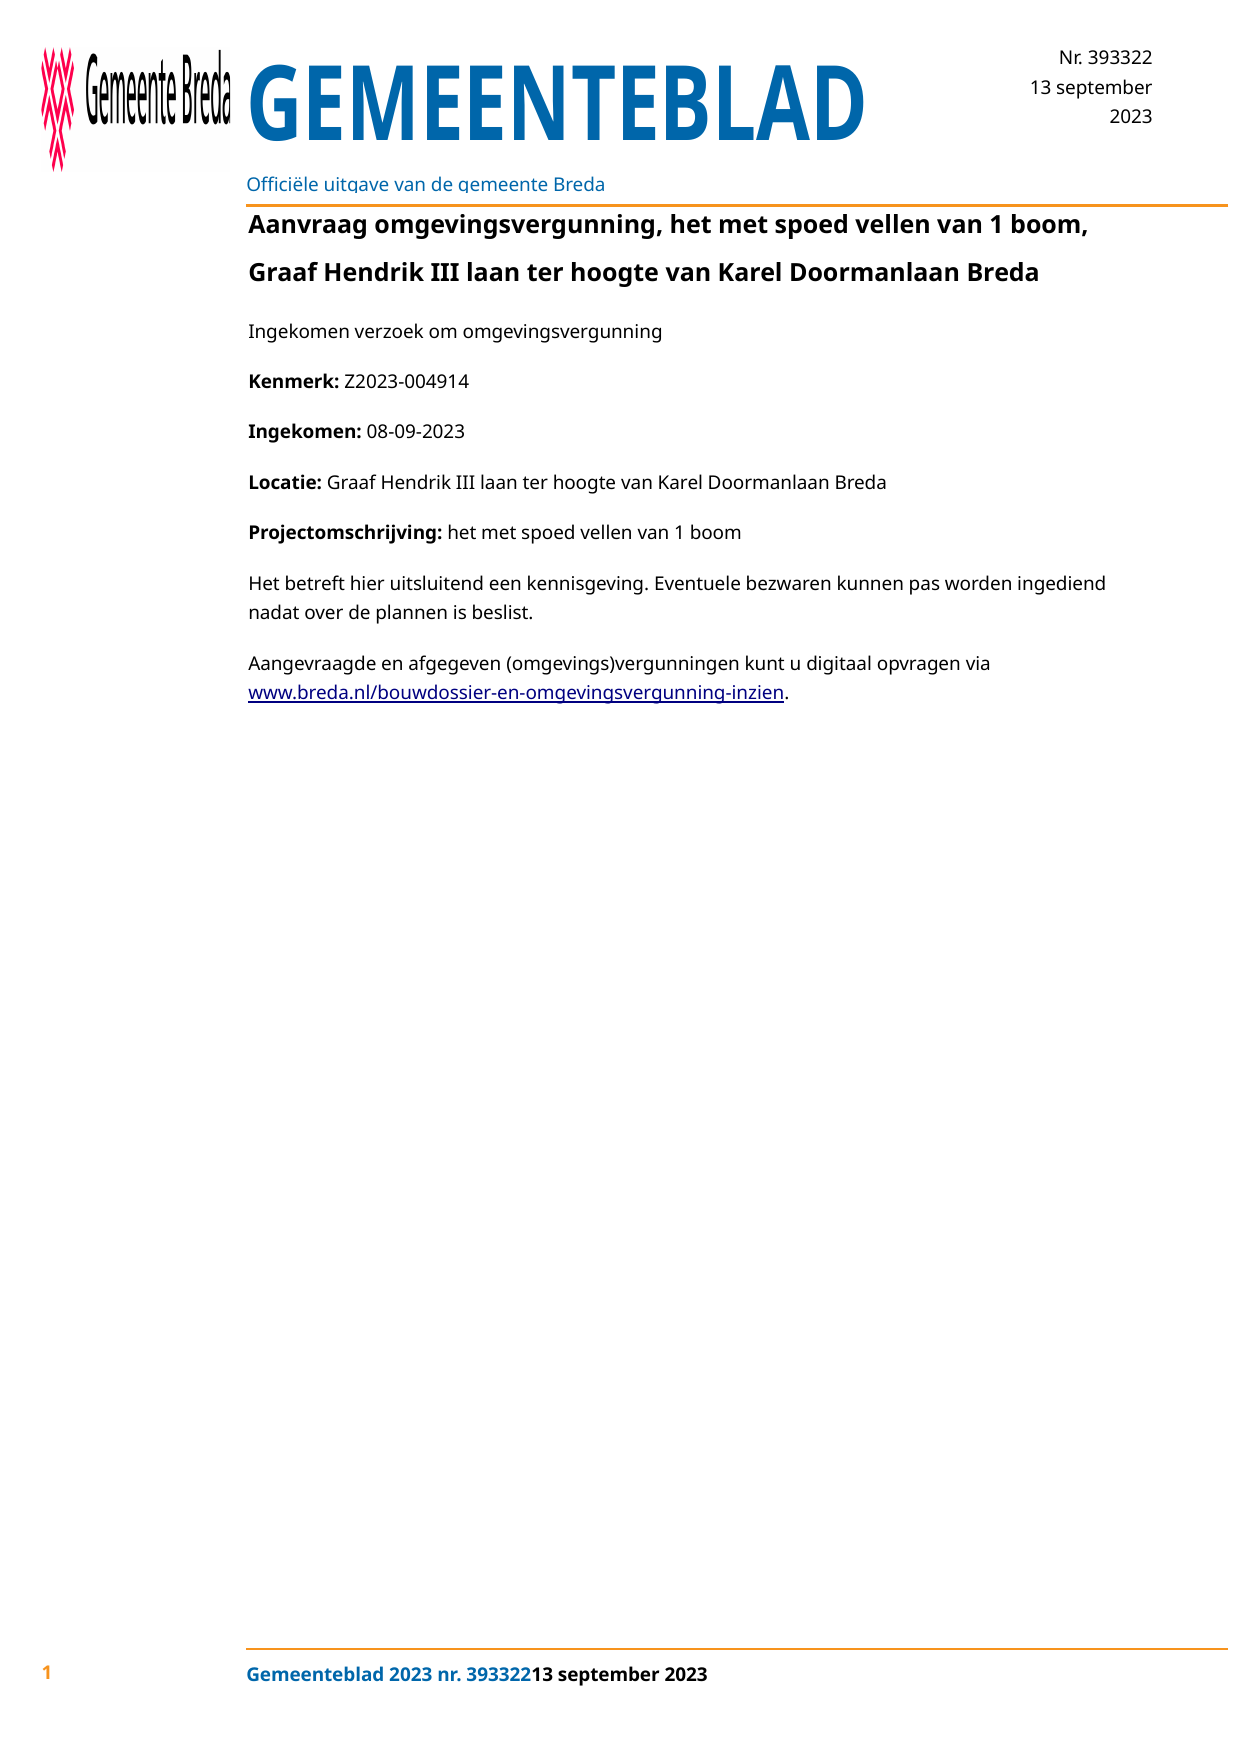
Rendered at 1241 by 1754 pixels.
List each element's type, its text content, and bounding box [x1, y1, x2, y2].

text Het betreft hier uitsluitend een kennisgeving. Eventuele bezwaren kunnen pas worden ingediend nadat over de plannen is beslist. [248, 570, 1152, 625]
text Kenmerk: Z2023-004914 [248, 368, 1152, 394]
picture [41, 47, 231, 172]
text Projectomschrijving: het met spoed vellen van 1 boom [248, 519, 1152, 545]
text Aangevraagde en afgegeven (omgevings)vergunningen kunt u digitaal opvragen via www.breda.nl/bouwdossier-en-omgevingsvergunning-inzien. [248, 650, 1152, 705]
text Aanvraag omgevingsvergunning, het met spoed vellen van 1 boom, Graaf Hendrik III laan ter hoogte van Karel Doormanlaan Breda [248, 207, 1152, 288]
text Ingekomen verzoek om omgevingsvergunning [248, 318, 1152, 344]
text Ingekomen: 08-09-2023 [248, 419, 1152, 444]
text Locatie: Graaf Hendrik III laan ter hoogte van Karel Doormanlaan Breda [248, 469, 1152, 495]
